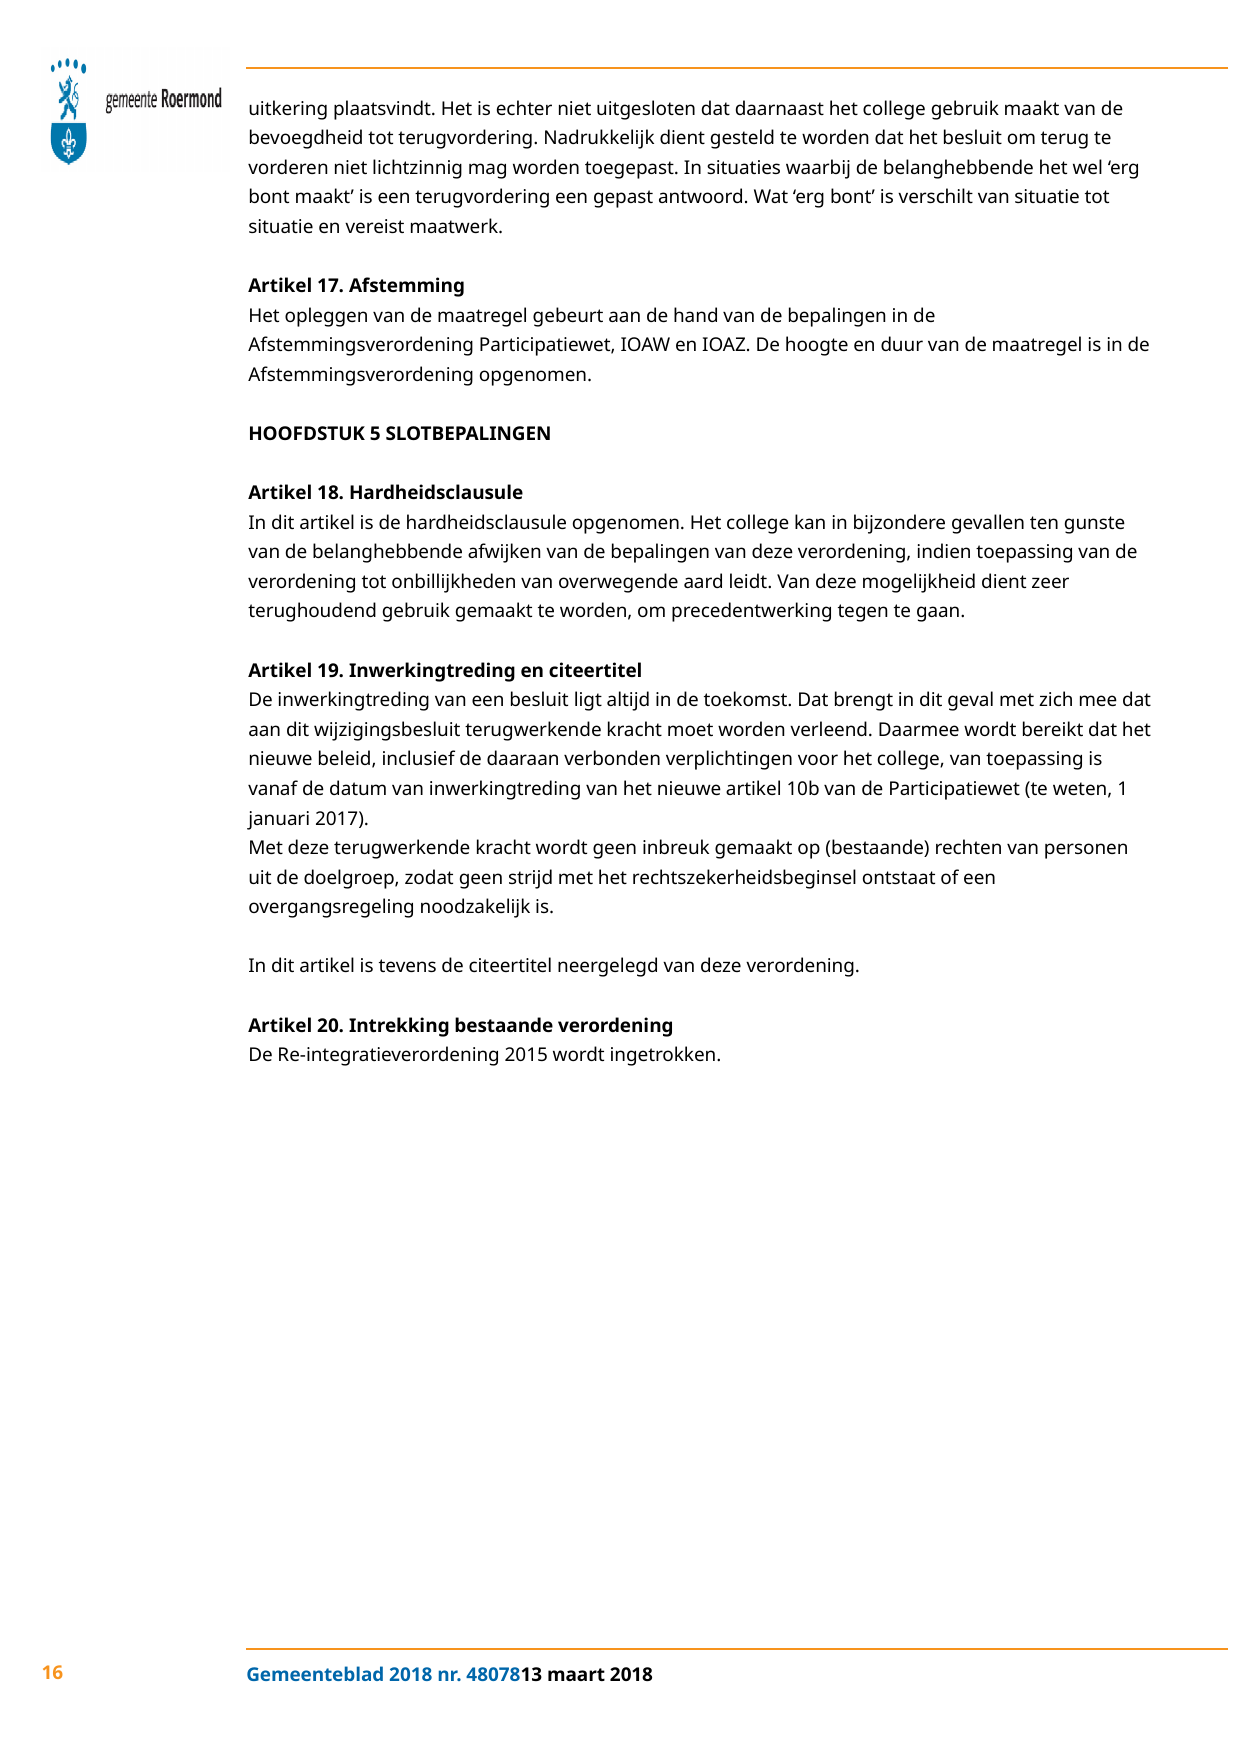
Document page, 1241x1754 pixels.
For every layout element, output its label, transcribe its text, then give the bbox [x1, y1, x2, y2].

text Artikel 20. Intrekking bestaande verordening [248, 1012, 1152, 1038]
text Artikel 17. Afstemming [248, 272, 1152, 298]
text In dit artikel is de hardheidsclausule opgenomen. Het college kan in bijzondere gevallen ten gunste van de belanghebbende afwijken van de bepalingen van deze verordening, indien toepassing van de verordening tot onbillijkheden van overwegende aard leidt. Van deze mogelijkheid dient zeer terughoudend gebruik gemaakt te worden, om precedentwerking tegen te gaan. [248, 509, 1152, 623]
text In dit artikel is tevens de citeertitel neergelegd van deze verordening. [248, 953, 1152, 978]
text Artikel 19. Inwerkingtreding en citeertitel [248, 657, 1152, 683]
text HOOFDSTUK 5 SLOTBEPALINGEN [248, 420, 1152, 446]
text De inwerkingtreding van een besluit ligt altijd in de toekomst. Dat brengt in dit geval met zich mee dat aan dit wijzigingsbesluit terugwerkende kracht moet worden verleend. Daarmee wordt bereikt dat het nieuwe beleid, inclusief de daaraan verbonden verplichtingen voor het college, van toepassing is vanaf de datum van inwerkingtreding van het nieuwe artikel 10b van de Participatiewet (te weten, 1 januari 2017). [248, 686, 1152, 831]
picture [41, 47, 231, 172]
text Met deze terugwerkende kracht wordt geen inbreuk gemaakt op (bestaande) rechten van personen uit de doelgroep, zodat geen strijd met het rechtszekerheidsbeginsel ontstaat of een overgangsregeling noodzakelijk is. [248, 834, 1152, 919]
text uitkering plaatsvindt. Het is echter niet uitgesloten dat daarnaast het college gebruik maakt van de bevoegdheid tot terugvordering. Nadrukkelijk dient gesteld te worden dat het besluit om terug te vorderen niet lichtzinnig mag worden toegepast. In situaties waarbij de belanghebbende het wel ‘erg bont maakt’ is een terugvordering een gepast antwoord. Wat ‘erg bont’ is verschilt van situatie tot situatie en vereist maatwerk. [248, 95, 1152, 239]
text De Re-integratieverordening 2015 wordt ingetrokken. [248, 1041, 1152, 1067]
text Het opleggen van de maatregel gebeurt aan de hand van de bepalingen in de Afstemmingsverordening Participatiewet, IOAW en IOAZ. De hoogte en duur van de maatregel is in de Afstemmingsverordening opgenomen. [248, 302, 1152, 387]
text Artikel 18. Hardheidsclausule [248, 479, 1152, 505]
